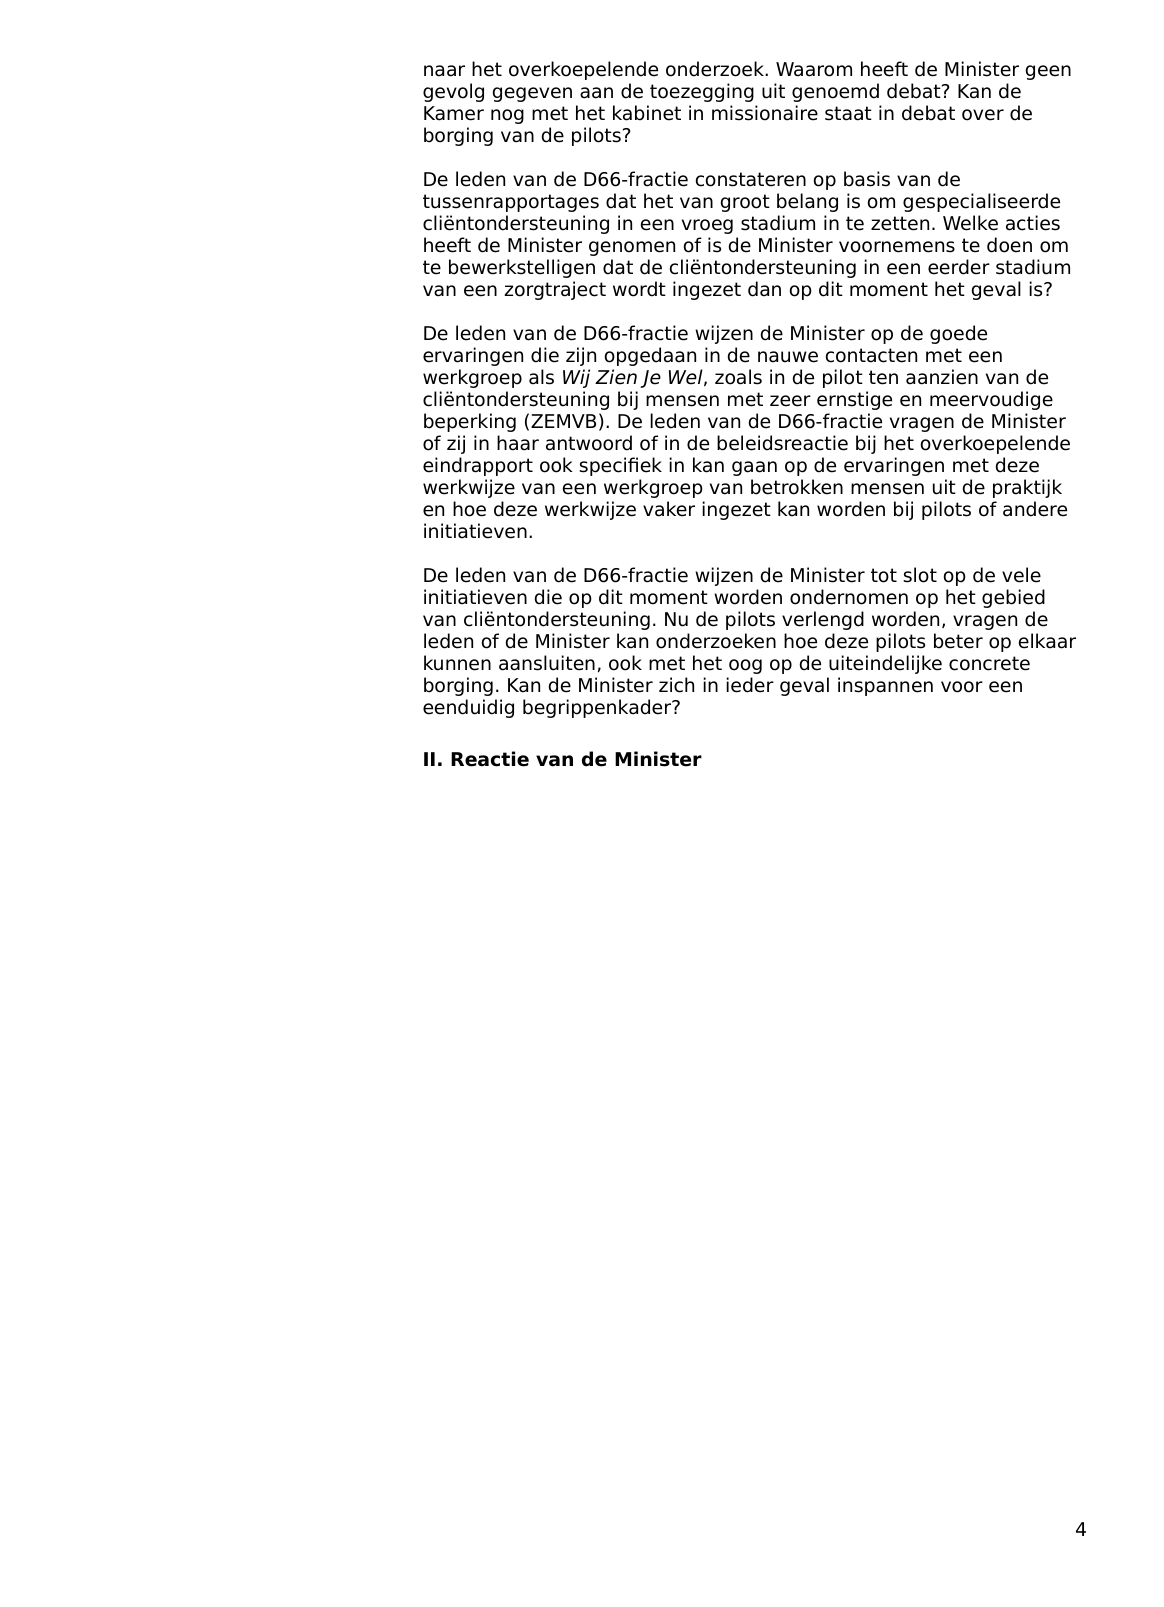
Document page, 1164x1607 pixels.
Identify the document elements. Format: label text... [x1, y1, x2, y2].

subtitle II. Reactie van de Minister [422, 749, 1087, 771]
text naar het overkoepelende onderzoek. Waarom heeft de Minister geen gevolg gegeven aan de toezegging uit genoemd debat? Kan de Kamer nog met het kabinet in missionaire staat in debat over de borging van de pilots? [422, 59, 1087, 147]
text De leden van de D66-fractie wijzen de Minister tot slot op de vele initiatieven die op dit moment worden ondernomen op het gebied van cliëntondersteuning. Nu de pilots verlengd worden, vragen de leden of de Minister kan onderzoeken hoe deze pilots beter op elkaar kunnen aansluiten, ook met het oog op de uiteindelijke concrete borging. Kan de Minister zich in ieder geval inspannen voor een eenduidig begrippenkader? [422, 565, 1087, 719]
text De leden van de D66-fractie wijzen de Minister op de goede ervaringen die zijn opgedaan in de nauwe contacten met een werkgroep als Wij Zien Je Wel, zoals in de pilot ten aanzien van de cliëntondersteuning bij mensen met zeer ernstige en meervoudige beperking (ZEMVB). De leden van de D66-fractie vragen de Minister of zij in haar antwoord of in de beleidsreactie bij het overkoepelende eindrapport ook specifiek in kan gaan op de ervaringen met deze werkwijze van een werkgroep van betrokken mensen uit de praktijk en hoe deze werkwijze vaker ingezet kan worden bij pilots of andere initiatieven. [422, 323, 1087, 543]
text De leden van de D66-fractie constateren op basis van de tussenrapportages dat het van groot belang is om gespecialiseerde cliëntondersteuning in een vroeg stadium in te zetten. Welke acties heeft de Minister genomen of is de Minister voornemens te doen om te bewerkstelligen dat de cliëntondersteuning in een eerder stadium van een zorgtraject wordt ingezet dan op dit moment het geval is? [422, 169, 1087, 301]
